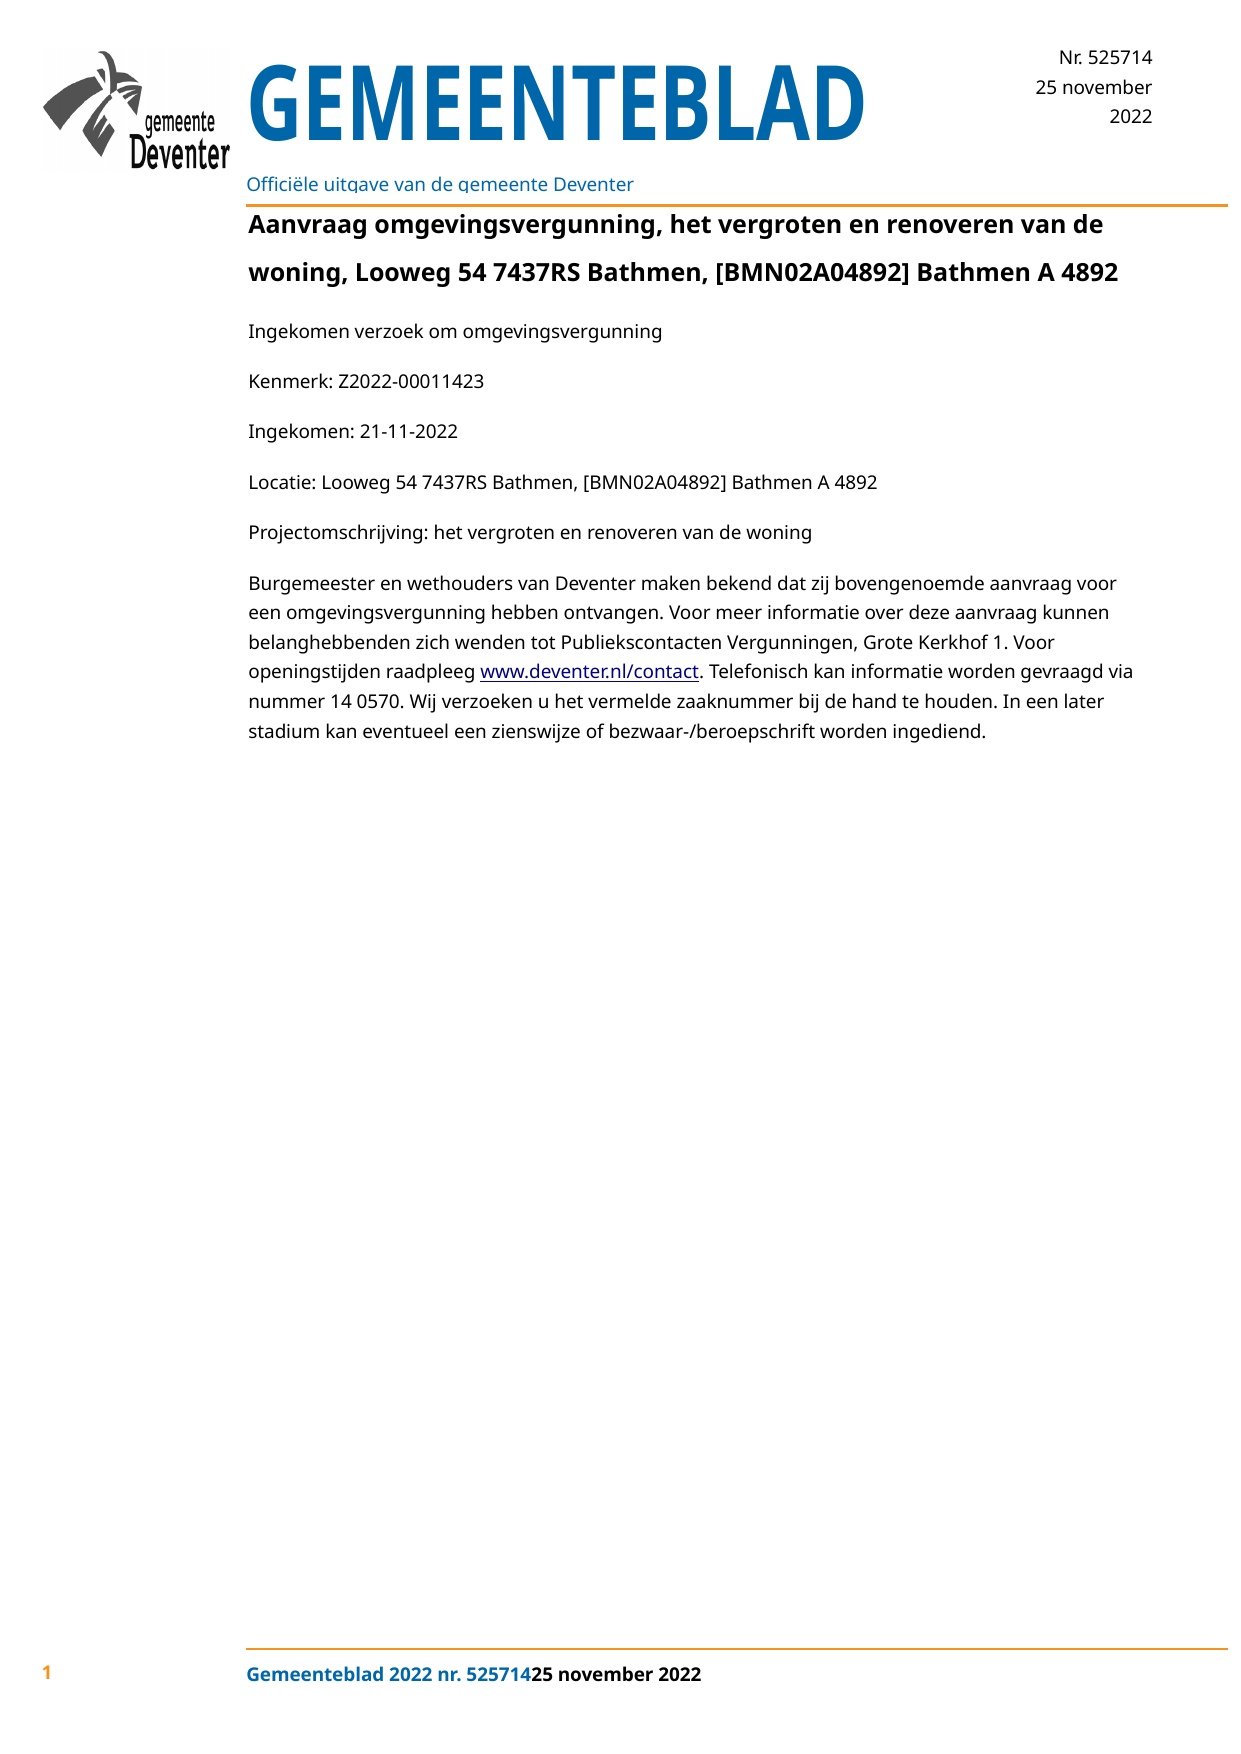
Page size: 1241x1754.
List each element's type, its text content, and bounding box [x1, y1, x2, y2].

picture [41, 47, 231, 172]
text Locatie: Looweg 54 7437RS Bathmen, [BMN02A04892] Bathmen A 4892 [248, 469, 1152, 495]
text Aanvraag omgevingsvergunning, het vergroten en renoveren van de woning, Looweg 54 7437RS Bathmen, [BMN02A04892] Bathmen A 4892 [248, 207, 1152, 288]
text Burgemeester en wethouders van Deventer maken bekend dat zij bovengenoemde aanvraag voor een omgevingsvergunning hebben ontvangen. Voor meer informatie over deze aanvraag kunnen belanghebbenden zich wenden tot Publiekscontacten Vergunningen, Grote Kerkhof 1. Voor openingstijden raadpleeg www.deventer.nl/contact. Telefonisch kan informatie worden gevraagd via nummer 14 0570. Wij verzoeken u het vermelde zaaknummer bij de hand te houden. In een later stadium kan eventueel een zienswijze of bezwaar-/beroepschrift worden ingediend. [248, 570, 1152, 744]
text Kenmerk: Z2022-00011423 [248, 368, 1152, 394]
text Ingekomen verzoek om omgevingsvergunning [248, 318, 1152, 344]
text Ingekomen: 21-11-2022 [248, 419, 1152, 444]
text Projectomschrijving: het vergroten en renoveren van de woning [248, 519, 1152, 545]
